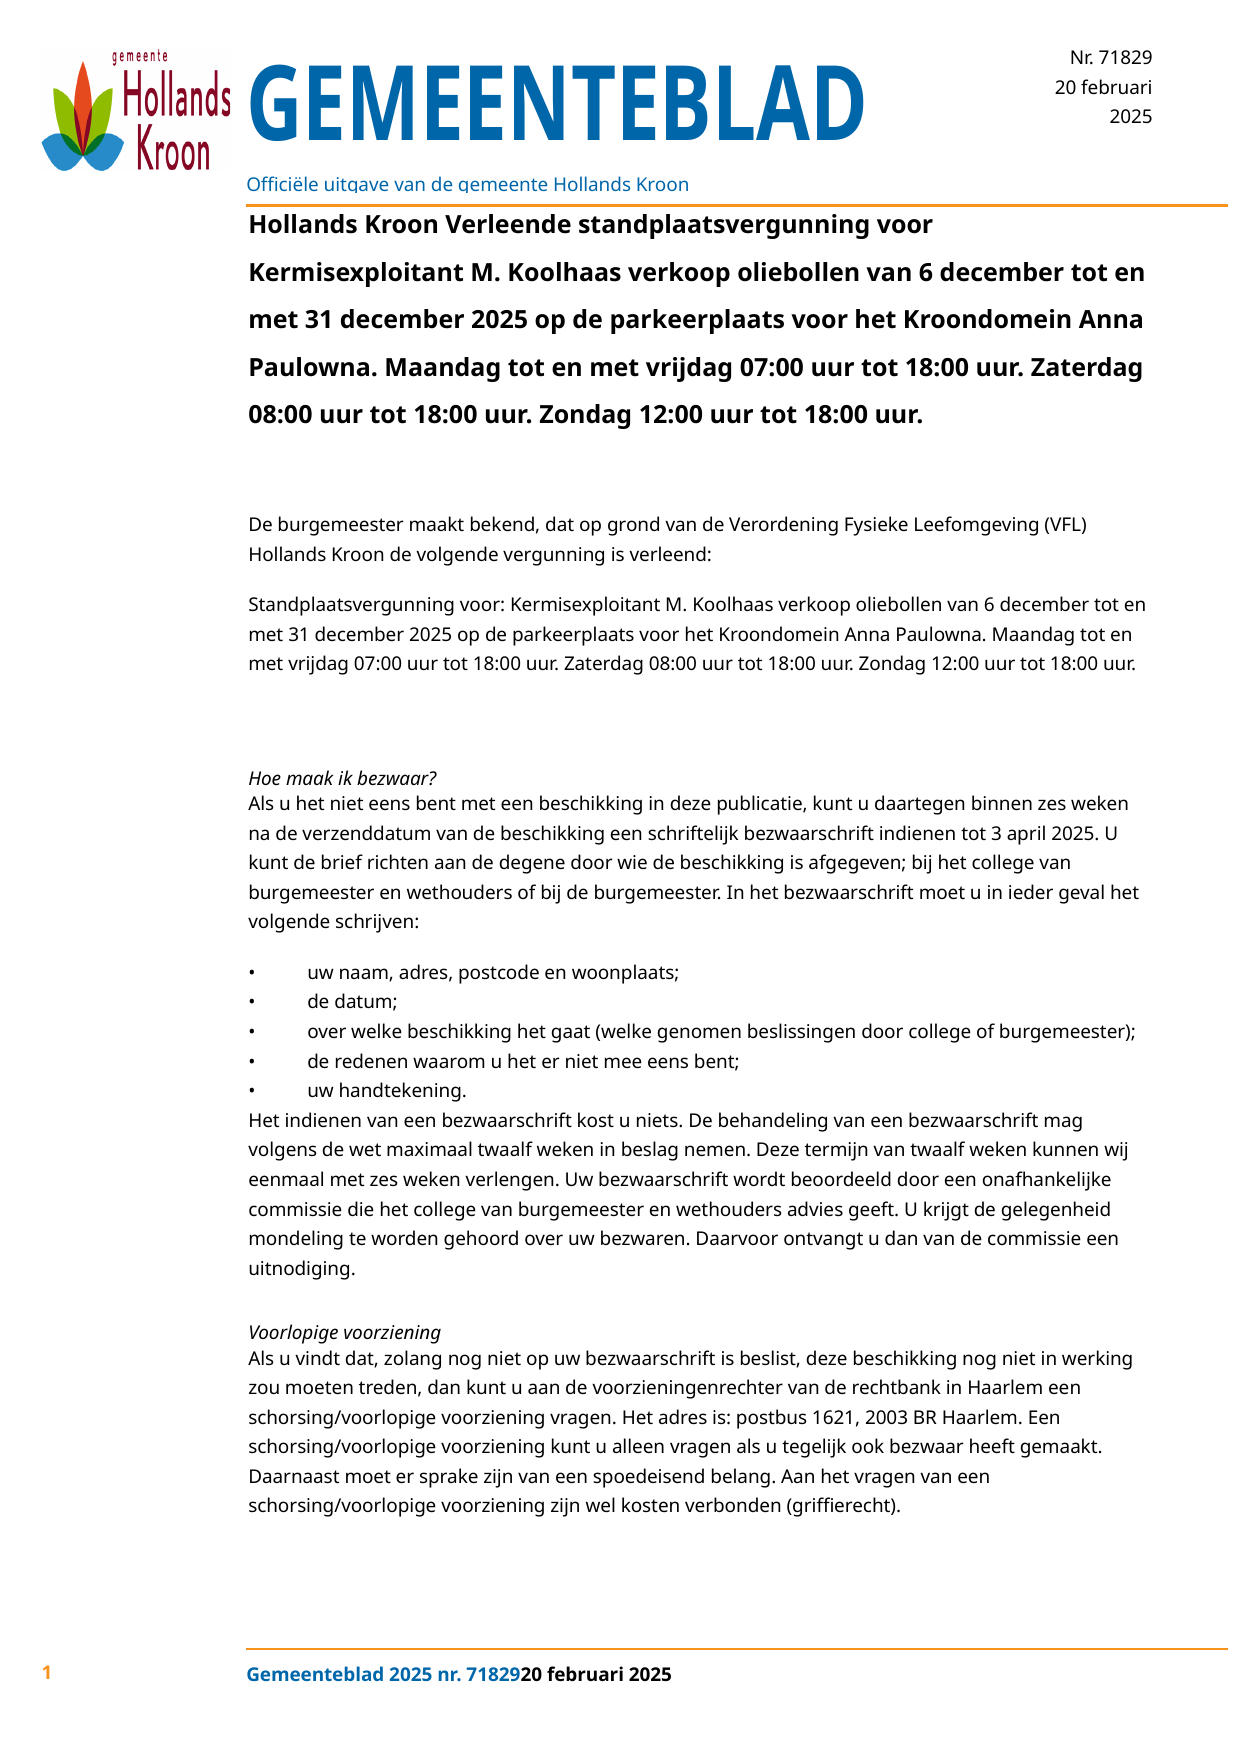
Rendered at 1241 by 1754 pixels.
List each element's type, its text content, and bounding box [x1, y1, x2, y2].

text Standplaatsvergunning voor: Kermisexploitant M. Koolhaas verkoop oliebollen van 6 december tot en met 31 december 2025 op de parkeerplaats voor het Kroondomein Anna Paulowna. Maandag tot en met vrijdag 07:00 uur tot 18:00 uur. Zaterdag 08:00 uur tot 18:00 uur. Zondag 12:00 uur tot 18:00 uur. [248, 591, 1152, 676]
text Hollands Kroon Verleende standplaatsvergunning voor Kermisexploitant M. Koolhaas verkoop oliebollen van 6 december tot en met 31 december 2025 op de parkeerplaats voor het Kroondomein Anna Paulowna. Maandag tot en met vrijdag 07:00 uur tot 18:00 uur. Zaterdag 08:00 uur tot 18:00 uur. Zondag 12:00 uur tot 18:00 uur. [248, 207, 1152, 431]
list uw handtekening. [248, 1077, 1152, 1103]
list over welke beschikking het gaat (welke genomen beslissingen door college of burgemeester); [248, 1018, 1152, 1044]
list uw naam, adres, postcode en woonplaats; [248, 959, 1152, 985]
text Voorlopige voorziening [248, 1319, 1152, 1345]
text Als u vindt dat, zolang nog niet op uw bezwaarschrift is beslist, deze beschikking nog niet in werking zou moeten treden, dan kunt u aan de voorzieningenrechter van de rechtbank in Haarlem een schorsing/voorlopige voorziening vragen. Het adres is: postbus 1621, 2003 BR Haarlem. Een schorsing/voorlopige voorziening kunt u alleen vragen als u tegelijk ook bezwaar heeft gemaakt. Daarnaast moet er sprake zijn van een spoedeisend belang. Aan het vragen van een schorsing/voorlopige voorziening zijn wel kosten verbonden (griffierecht). [248, 1345, 1152, 1518]
text Hoe maak ik bezwaar? [248, 765, 1152, 790]
list de redenen waarom u het er niet mee eens bent; [248, 1048, 1152, 1074]
text De burgemeester maakt bekend, dat op grond van de Verordening Fysieke Leefomgeving (VFL) Hollands Kroon de volgende vergunning is verleend: [248, 511, 1152, 566]
picture [41, 47, 231, 172]
text Het indienen van een bezwaarschrift kost u niets. De behandeling van een bezwaarschrift mag volgens de wet maximaal twaalf weken in beslag nemen. Deze termijn van twaalf weken kunnen wij eenmaal met zes weken verlengen. Uw bezwaarschrift wordt beoordeeld door een onafhankelijke commissie die het college van burgemeester en wethouders advies geeft. U krijgt de gelegenheid mondeling te worden gehoord over uw bezwaren. Daarvoor ontvangt u dan van de commissie een uitnodiging. [248, 1107, 1152, 1281]
text Als u het niet eens bent met een beschikking in deze publicatie, kunt u daartegen binnen zes weken na de verzenddatum van de beschikking een schriftelijk bezwaarschrift indienen tot 3 april 2025. U kunt de brief richten aan de degene door wie de beschikking is afgegeven; bij het college van burgemeester en wethouders of bij de burgemeester. In het bezwaarschrift moet u in ieder geval het volgende schrijven: [248, 790, 1152, 934]
list de datum; [248, 989, 1152, 1014]
